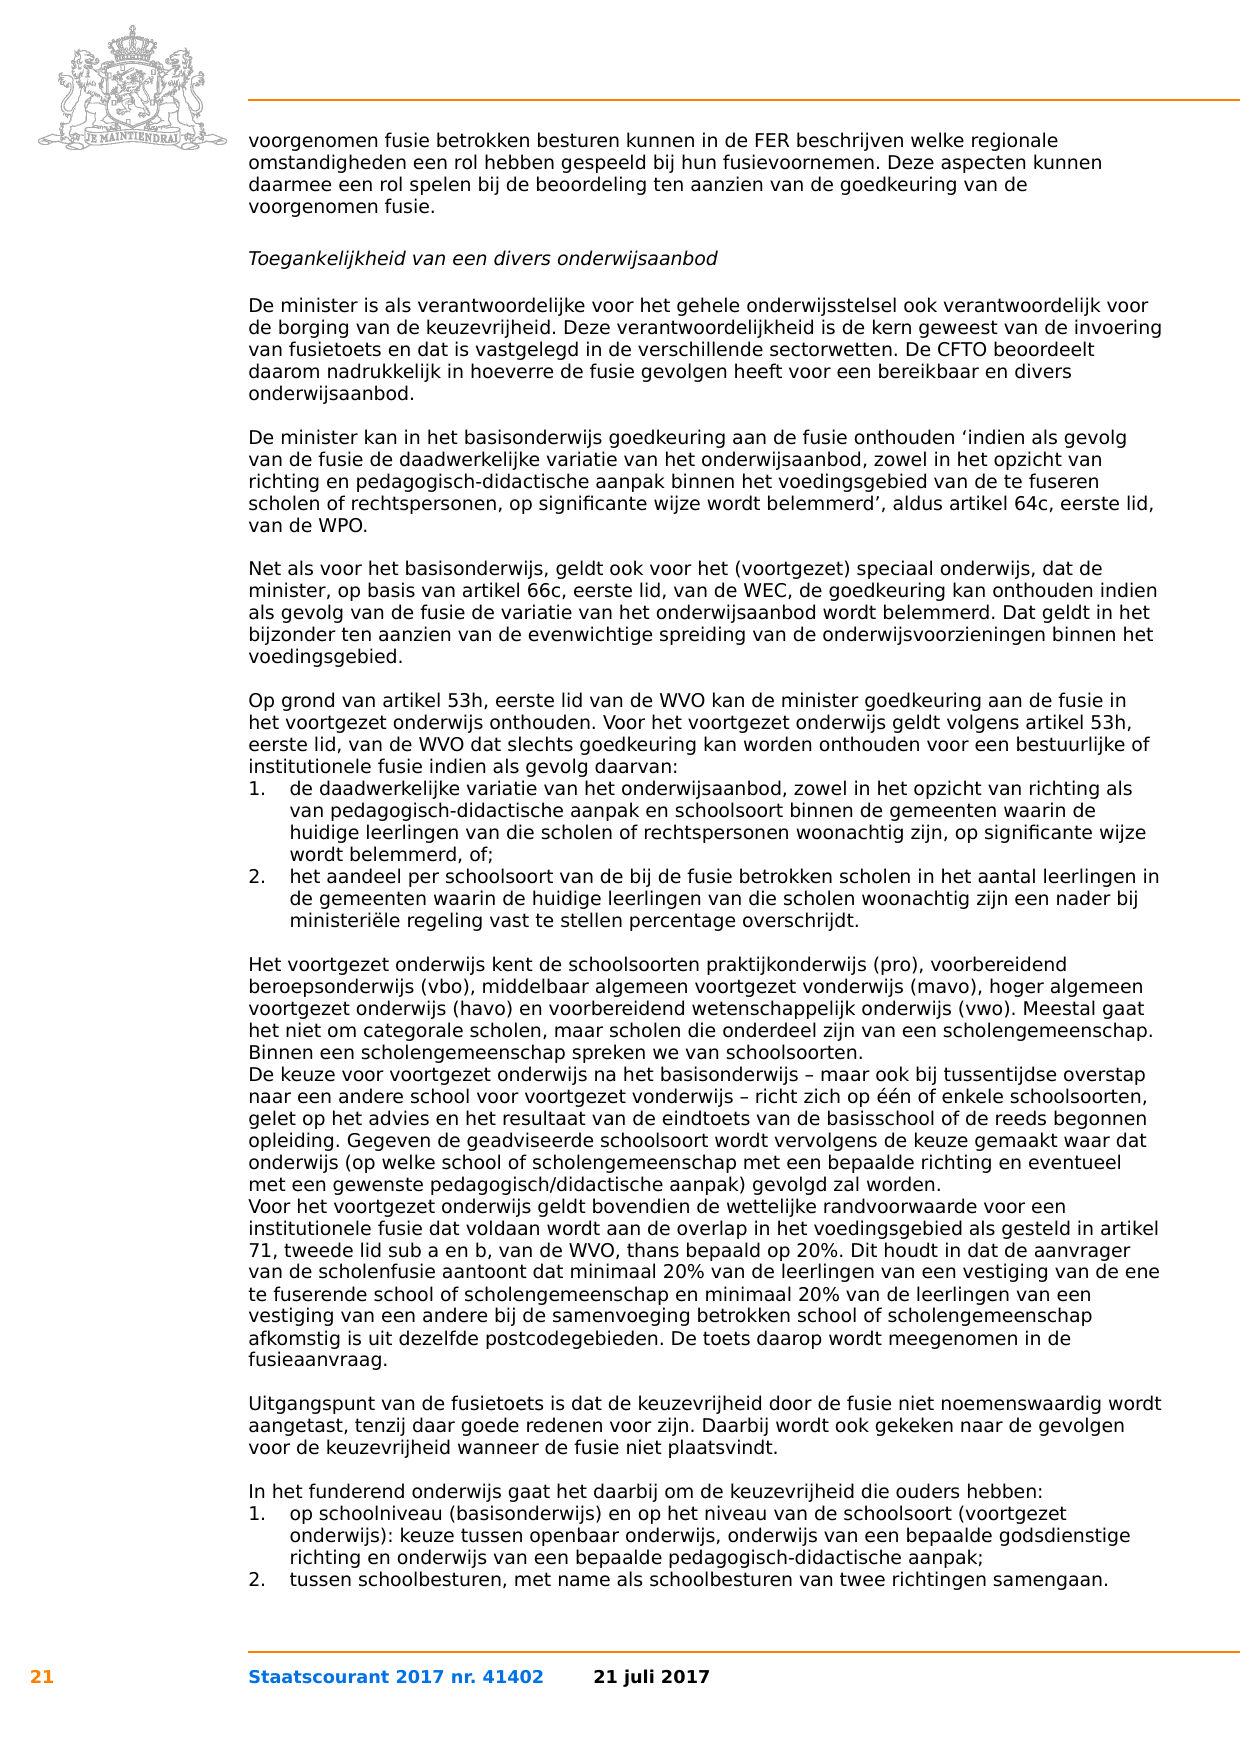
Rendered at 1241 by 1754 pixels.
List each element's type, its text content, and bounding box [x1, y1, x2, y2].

text Net als voor het basisonderwijs, geldt ook voor het (voortgezet) speciaal onderwijs, dat de minister, op basis van artikel 66c, eerste lid, van de WEC, de goedkeuring kan onthouden indien als gevolg van de fusie de variatie van het onderwijsaanbod wordt belemmerd. Dat geldt in het bijzonder ten aanzien van de evenwichtige spreiding van de onderwijsvoorzieningen binnen het voedingsgebied. [248, 558, 1163, 668]
text 2. het aandeel per schoolsoort van de bij de fusie betrokken scholen in het aantal leerlingen in de gemeenten waarin de huidige leerlingen van die scholen woonachtig zijn een nader bij ministeriële regeling vast te stellen percentage overschrijdt. [248, 866, 1163, 932]
text Voor het voortgezet onderwijs geldt bovendien de wettelijke randvoorwaarde voor een institutionele fusie dat voldaan wordt aan de overlap in het voedingsgebied als gesteld in artikel 71, tweede lid sub a en b, van de WVO, thans bepaald op 20%. Dit houdt in dat de aanvrager van de scholenfusie aantoont dat minimaal 20% van de leerlingen van een vestiging van de ene te fuserende school of scholengemeenschap en minimaal 20% van de leerlingen van een vestiging van een andere bij de samenvoeging betrokken school of scholengemeenschap afkomstig is uit dezelfde postcodegebieden. De toets daarop wordt meegenomen in de fusieaanvraag. [248, 1196, 1163, 1371]
picture [38, 25, 227, 150]
text In het funderend onderwijs gaat het daarbij om de keuzevrijheid die ouders hebben: [248, 1481, 1163, 1503]
text Uitgangspunt van de fusietoets is dat de keuzevrijheid door de fusie niet noemenswaardig wordt aangetast, tenzij daar goede redenen voor zijn. Daarbij wordt ook gekeken naar de gevolgen voor de keuzevrijheid wanneer de fusie niet plaatsvindt. [248, 1393, 1163, 1459]
text De minister is als verantwoordelijke voor het gehele onderwijsstelsel ook verantwoordelijk voor de borging van de keuzevrijheid. Deze verantwoordelijkheid is de kern geweest van de invoering van fusietoets en dat is vastgelegd in de verschillende sectorwetten. De CFTO beoordeelt daarom nadrukkelijk in hoeverre de fusie gevolgen heeft voor een bereikbaar en divers onderwijsaanbod. [248, 295, 1163, 405]
text De minister kan in het basisonderwijs goedkeuring aan de fusie onthouden ‘indien als gevolg van de fusie de daadwerkelijke variatie van het onderwijsaanbod, zowel in het opzicht van richting en pedagogisch-didactische aanpak binnen het voedingsgebied van de te fuseren scholen of rechtspersonen, op significante wijze wordt belemmerd’, aldus artikel 64c, eerste lid, van de WPO. [248, 427, 1163, 536]
subtitle Toegankelijkheid van een divers onderwijsaanbod [248, 248, 1163, 270]
text 2. tussen schoolbesturen, met name als schoolbesturen van twee richtingen samengaan. [248, 1569, 1163, 1591]
text 1. de daadwerkelijke variatie van het onderwijsaanbod, zowel in het opzicht van richting als van pedagogisch-didactische aanpak en schoolsoort binnen de gemeenten waarin de huidige leerlingen van die scholen of rechtspersonen woonachtig zijn, op significante wijze wordt belemmerd, of; [248, 778, 1163, 866]
text voorgenomen fusie betrokken besturen kunnen in de FER beschrijven welke regionale omstandigheden een rol hebben gespeeld bij hun fusievoornemen. Deze aspecten kunnen daarmee een rol spelen bij de beoordeling ten aanzien van de goedkeuring van de voorgenomen fusie. [248, 130, 1163, 218]
text Het voortgezet onderwijs kent de schoolsoorten praktijkonderwijs (pro), voorbereidend beroepsonderwijs (vbo), middelbaar algemeen voortgezet vonderwijs (mavo), hoger algemeen voortgezet onderwijs (havo) en voorbereidend wetenschappelijk onderwijs (vwo). Meestal gaat het niet om categorale scholen, maar scholen die onderdeel zijn van een scholengemeenschap. Binnen een scholengemeenschap spreken we van schoolsoorten. [248, 954, 1163, 1064]
text De keuze voor voortgezet onderwijs na het basisonderwijs – maar ook bij tussentijdse overstap naar een andere school voor voortgezet vonderwijs – richt zich op één of enkele schoolsoorten, gelet op het advies en het resultaat van de eindtoets van de basisschool of de reeds begonnen opleiding. Gegeven de geadviseerde schoolsoort wordt vervolgens de keuze gemaakt waar dat onderwijs (op welke school of scholengemeenschap met een bepaalde richting en eventueel met een gewenste pedagogisch/didactische aanpak) gevolgd zal worden. [248, 1064, 1163, 1196]
text Op grond van artikel 53h, eerste lid van de WVO kan de minister goedkeuring aan de fusie in het voortgezet onderwijs onthouden. Voor het voortgezet onderwijs geldt volgens artikel 53h, eerste lid, van de WVO dat slechts goedkeuring kan worden onthouden voor een bestuurlijke of institutionele fusie indien als gevolg daarvan: [248, 690, 1163, 778]
text 1. op schoolniveau (basisonderwijs) en op het niveau van de schoolsoort (voortgezet onderwijs): keuze tussen openbaar onderwijs, onderwijs van een bepaalde godsdienstige richting en onderwijs van een bepaalde pedagogisch-didactische aanpak; [248, 1503, 1163, 1569]
